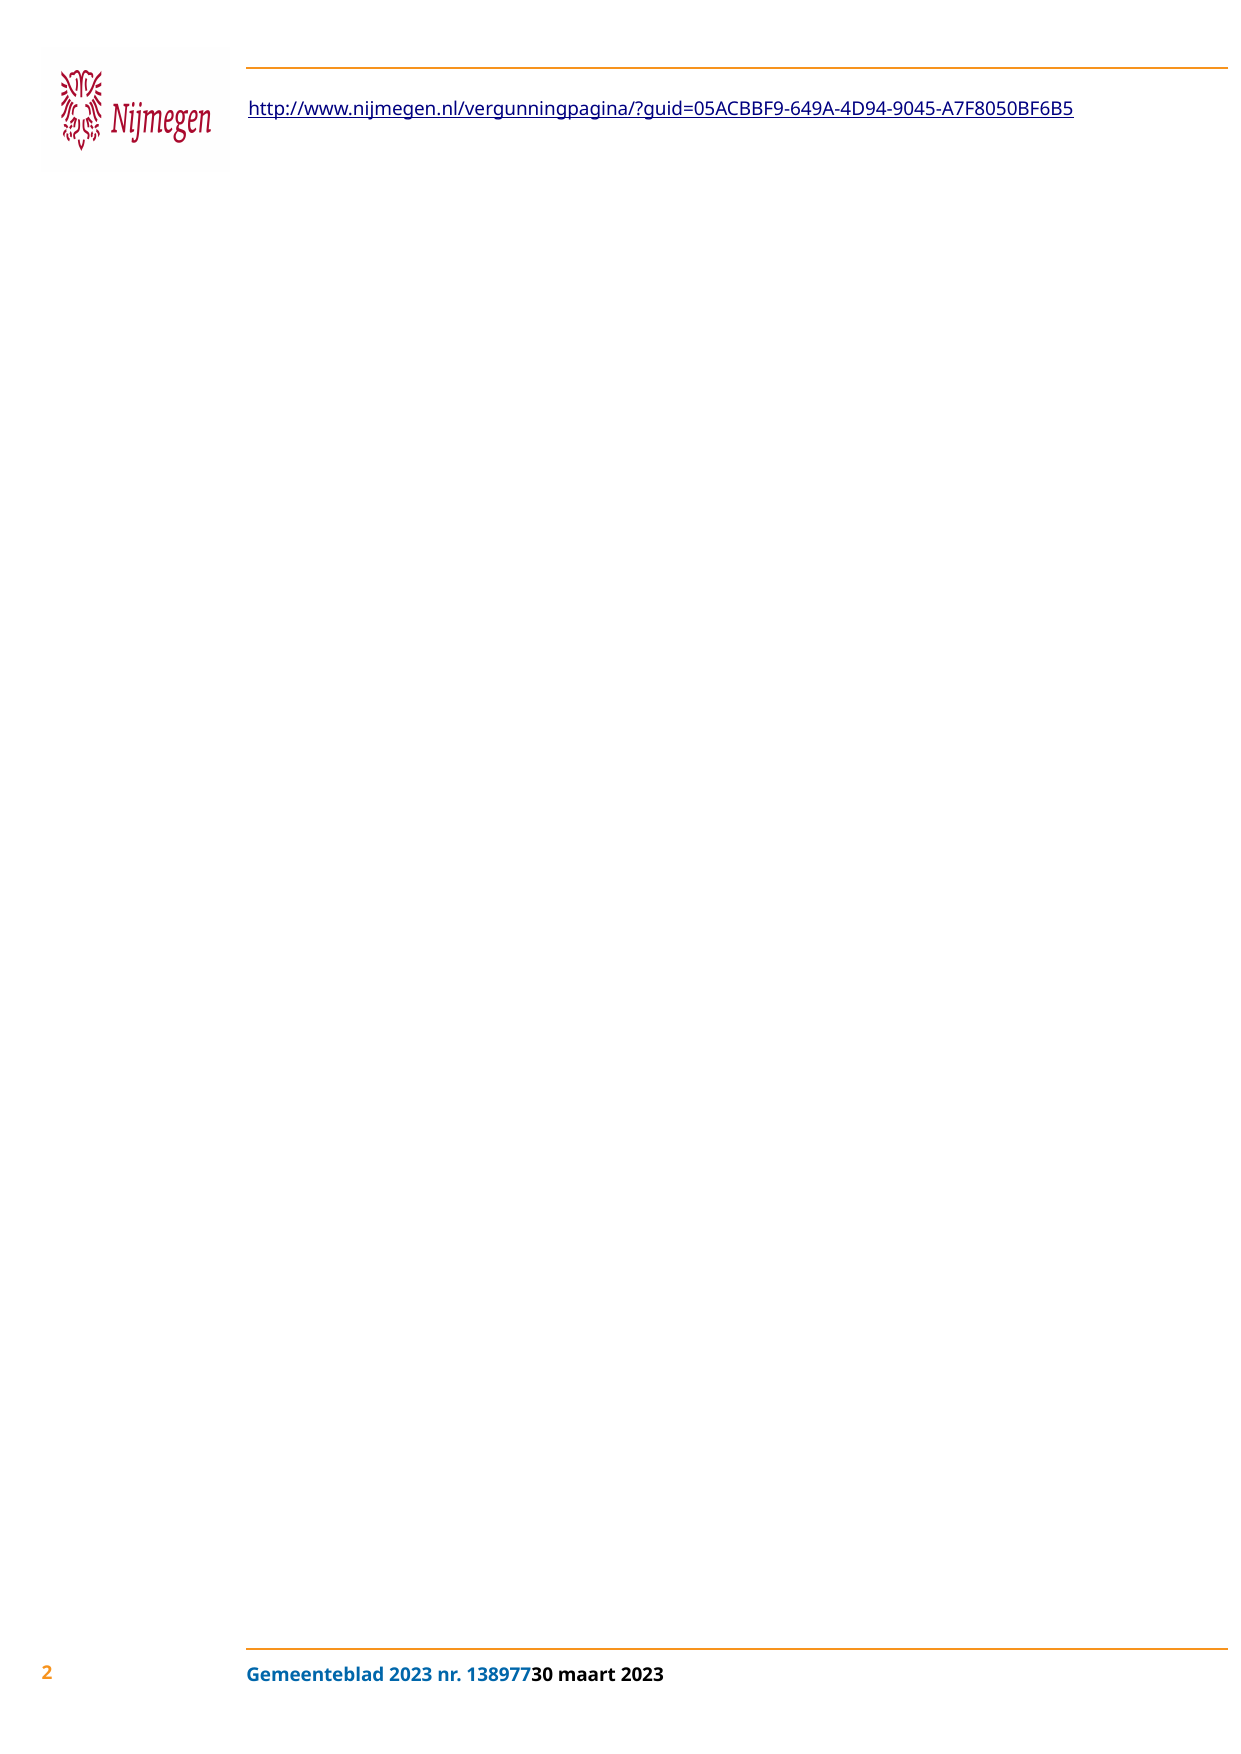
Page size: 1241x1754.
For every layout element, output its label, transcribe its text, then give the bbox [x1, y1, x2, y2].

picture [41, 47, 231, 172]
text http://www.nijmegen.nl/vergunningpagina/?guid=05ACBBF9-649A-4D94-9045-A7F8050BF6B5 [248, 95, 1152, 121]
